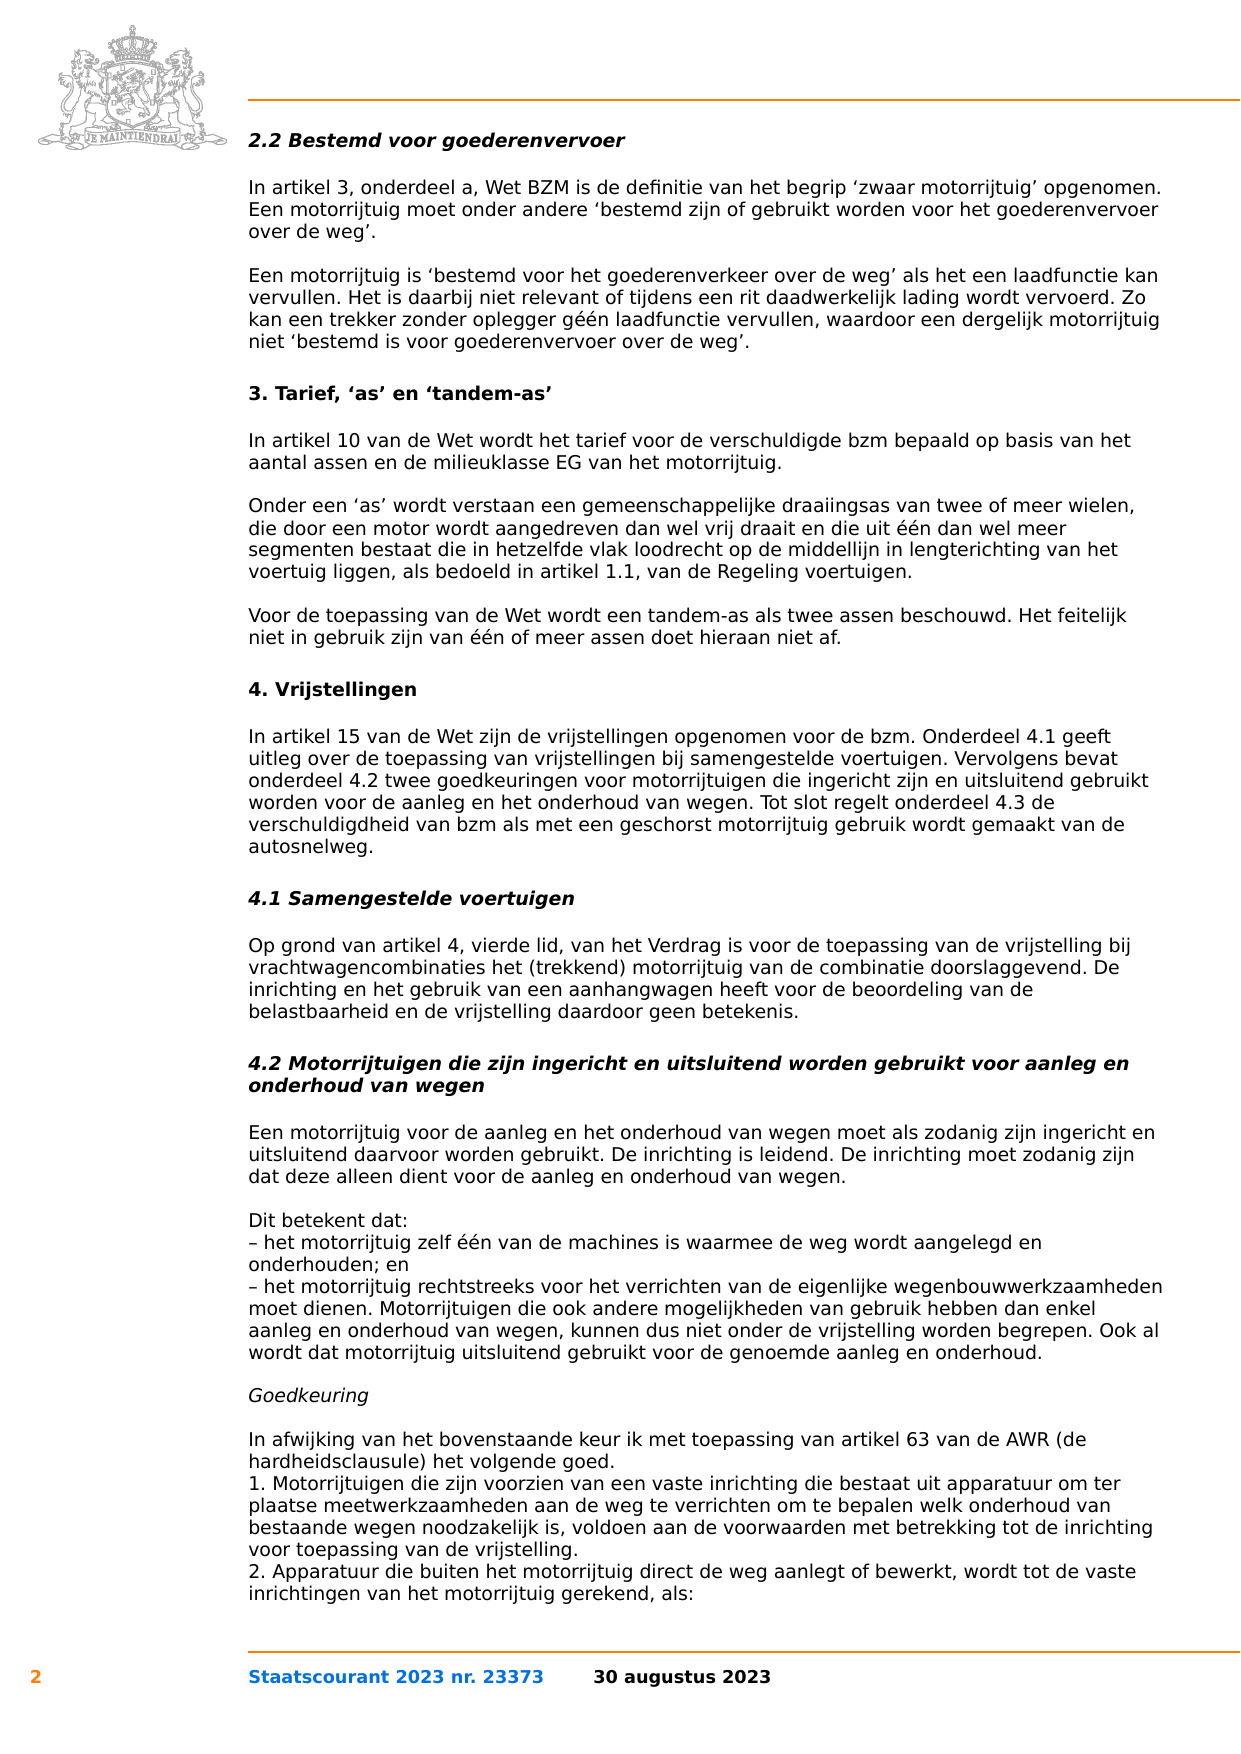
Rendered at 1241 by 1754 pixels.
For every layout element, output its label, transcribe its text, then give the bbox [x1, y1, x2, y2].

text – het motorrijtuig zelf één van de machines is waarmee de weg wordt aangelegd en onderhouden; en [248, 1232, 1163, 1276]
subtitle 4.2 Motorrijtuigen die zijn ingericht en uitsluitend worden gebruikt voor aanleg en onderhoud van wegen [248, 1053, 1163, 1097]
picture [38, 25, 227, 150]
text Onder een ‘as’ wordt verstaan een gemeenschappelijke draaiingsas van twee of meer wielen, die door een motor wordt aangedreven dan wel vrij draait en die uit één dan wel meer segmenten bestaat die in hetzelfde vlak loodrecht op de middellijn in lengterichting van het voertuig liggen, als bedoeld in artikel 1.1, van de Regeling voertuigen. [248, 495, 1163, 583]
subtitle 4.1 Samengestelde voertuigen [248, 888, 1163, 910]
text Dit betekent dat: [248, 1210, 1163, 1232]
subtitle 4. Vrijstellingen [248, 679, 1163, 701]
text Een motorrijtuig voor de aanleg en het onderhoud van wegen moet als zodanig zijn ingericht en uitsluitend daarvoor worden gebruikt. De inrichting is leidend. De inrichting moet zodanig zijn dat deze alleen dient voor de aanleg en onderhoud van wegen. [248, 1122, 1163, 1188]
text – het motorrijtuig rechtstreeks voor het verrichten van de eigenlijke wegenbouwwerkzaamheden moet dienen. Motorrijtuigen die ook andere mogelijkheden van gebruik hebben dan enkel aanleg en onderhoud van wegen, kunnen dus niet onder de vrijstelling worden begrepen. Ook al wordt dat motorrijtuig uitsluitend gebruikt voor de genoemde aanleg en onderhoud. [248, 1276, 1163, 1363]
text Voor de toepassing van de Wet wordt een tandem-as als twee assen beschouwd. Het feitelijk niet in gebruik zijn van één of meer assen doet hieraan niet af. [248, 605, 1163, 649]
text 2. Apparatuur die buiten het motorrijtuig direct de weg aanlegt of bewerkt, wordt tot de vaste inrichtingen van het motorrijtuig gerekend, als: [248, 1561, 1163, 1605]
text Op grond van artikel 4, vierde lid, van het Verdrag is voor de toepassing van de vrijstelling bij vrachtwagencombinaties het (trekkend) motorrijtuig van de combinatie doorslaggevend. De inrichting en het gebruik van een aanhangwagen heeft voor de beoordeling van de belastbaarheid en de vrijstelling daardoor geen betekenis. [248, 935, 1163, 1023]
subtitle 2.2 Bestemd voor goederenvervoer [248, 130, 1163, 152]
text In artikel 3, onderdeel a, Wet BZM is de definitie van het begrip ‘zwaar motorrijtuig’ opgenomen. Een motorrijtuig moet onder andere ‘bestemd zijn of gebruikt worden voor het goederenvervoer over de weg’. [248, 177, 1163, 243]
subtitle Goedkeuring [248, 1385, 1163, 1407]
subtitle 3. Tarief, ‘as’ en ‘tandem-as’ [248, 383, 1163, 404]
text In afwijking van het bovenstaande keur ik met toepassing van artikel 63 van de AWR (de hardheidsclausule) het volgende goed. [248, 1429, 1163, 1473]
text In artikel 15 van de Wet zijn de vrijstellingen opgenomen voor de bzm. Onderdeel 4.1 geeft uitleg over de toepassing van vrijstellingen bij samengestelde voertuigen. Vervolgens bevat onderdeel 4.2 twee goedkeuringen voor motorrijtuigen die ingericht zijn en uitsluitend gebruikt worden voor de aanleg en het onderhoud van wegen. Tot slot regelt onderdeel 4.3 de verschuldigdheid van bzm als met een geschorst motorrijtuig gebruik wordt gemaakt van de autosnelweg. [248, 726, 1163, 858]
text In artikel 10 van de Wet wordt het tarief voor de verschuldigde bzm bepaald op basis van het aantal assen en de milieuklasse EG van het motorrijtuig. [248, 429, 1163, 473]
text Een motorrijtuig is ‘bestemd voor het goederenverkeer over de weg’ als het een laadfunctie kan vervullen. Het is daarbij niet relevant of tijdens een rit daadwerkelijk lading wordt vervoerd. Zo kan een trekker zonder oplegger géén laadfunctie vervullen, waardoor een dergelijk motorrijtuig niet ‘bestemd is voor goederenvervoer over de weg’. [248, 265, 1163, 353]
text 1. Motorrijtuigen die zijn voorzien van een vaste inrichting die bestaat uit apparatuur om ter plaatse meetwerkzaamheden aan de weg te verrichten om te bepalen welk onderhoud van bestaande wegen noodzakelijk is, voldoen aan de voorwaarden met betrekking tot de inrichting voor toepassing van de vrijstelling. [248, 1473, 1163, 1561]
